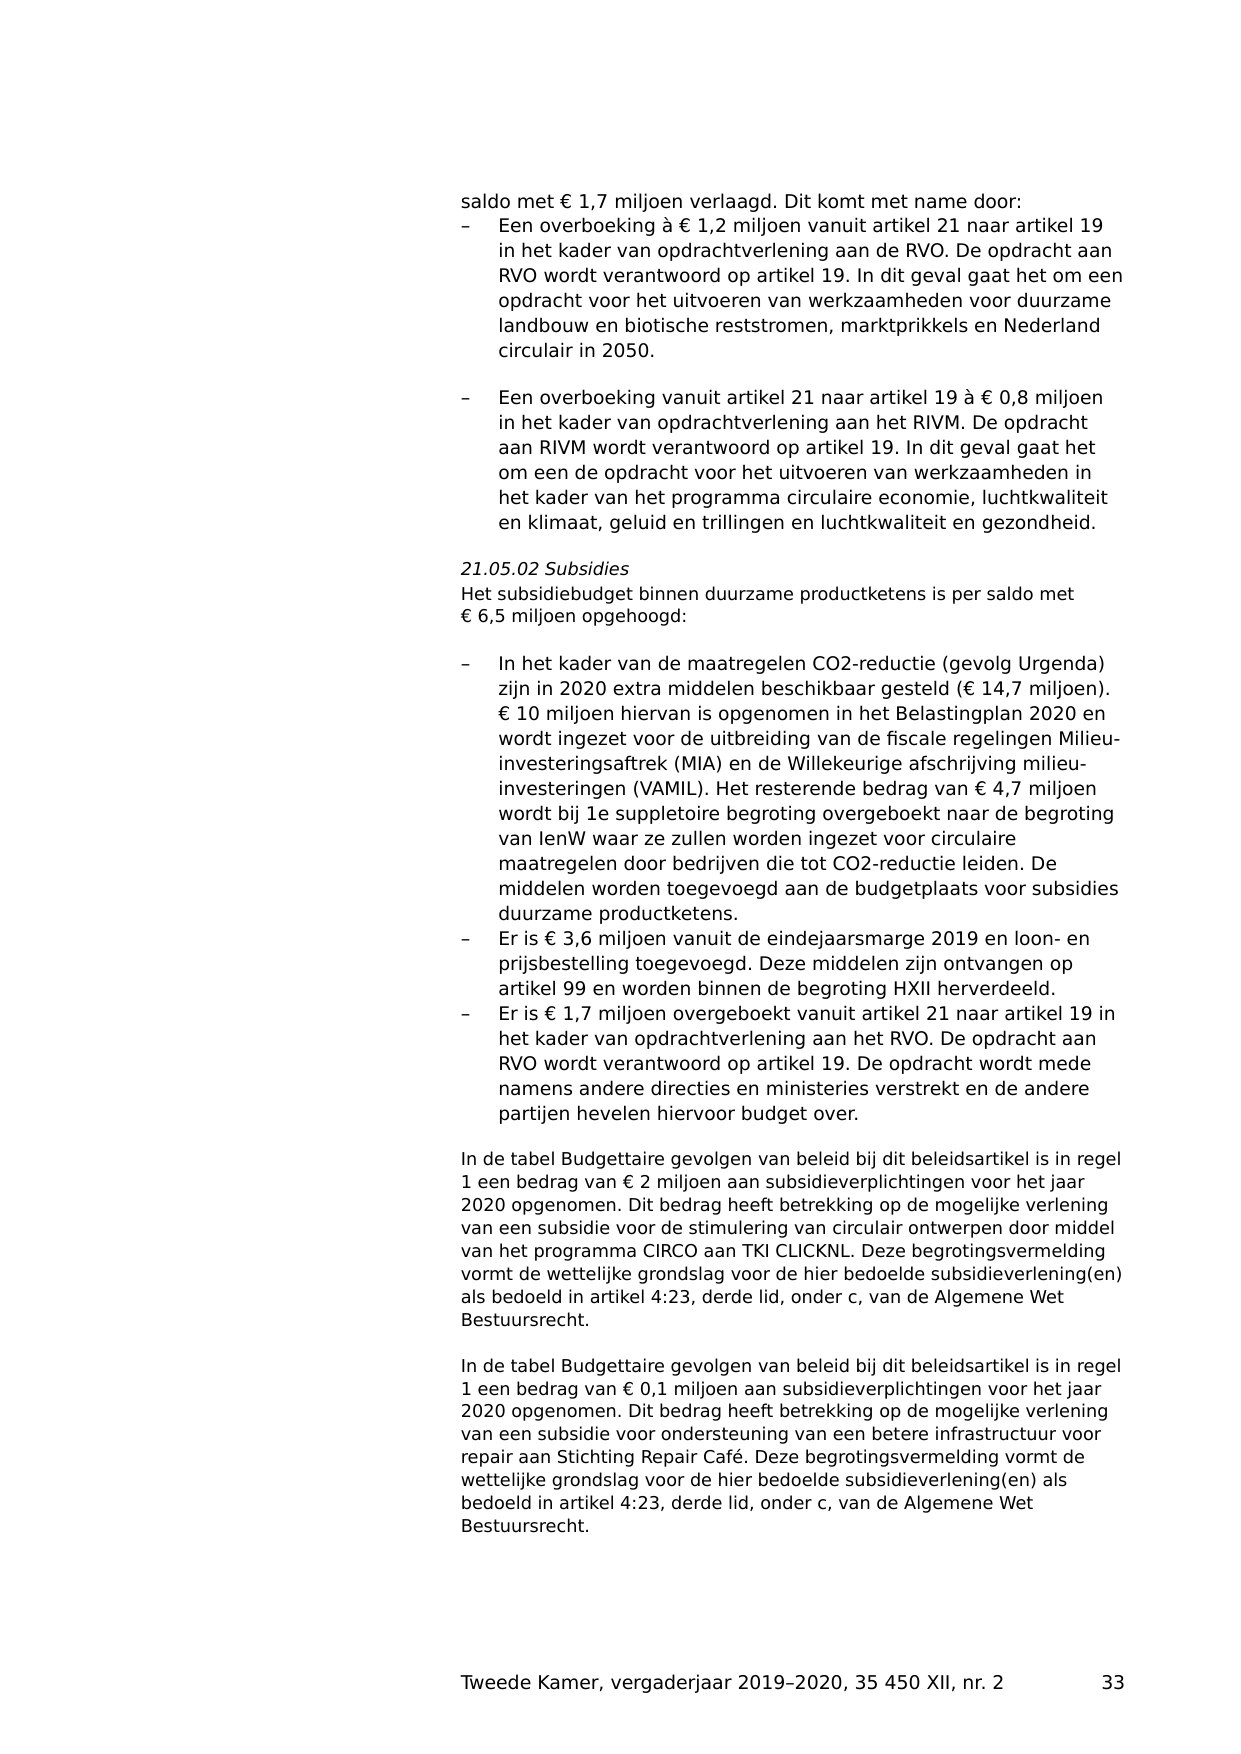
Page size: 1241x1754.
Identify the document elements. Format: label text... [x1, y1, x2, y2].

text Het subsidiebudget binnen duurzame productketens is per saldo met € 6,5 miljoen opgehoogd: [461, 582, 1125, 627]
list Er is € 1,7 miljoen overgeboekt vanuit artikel 21 naar artikel 19 in het kader van opdrachtverlening aan het RVO. De opdracht aan RVO wordt verantwoord op artikel 19. De opdracht wordt mede namens andere directies en ministeries verstrekt en de andere partijen hevelen hiervoor budget over. [461, 1000, 1125, 1125]
text In de tabel Budgettaire gevolgen van beleid bij dit beleidsartikel is in regel 1 een bedrag van € 2 miljoen aan subsidieverplichtingen voor het jaar 2020 opgenomen. Dit bedrag heeft betrekking op de mogelijke verlening van een subsidie voor de stimulering van circulair ontwerpen door middel van het programma CIRCO aan TKI CLICKNL. Deze begrotingsvermelding vormt de wettelijke grondslag voor de hier bedoelde subsidieverlening(en) als bedoeld in artikel 4:23, derde lid, onder c, van de Algemene Wet Bestuursrecht. [461, 1147, 1125, 1331]
list Een overboeking à € 1,2 miljoen vanuit artikel 21 naar artikel 19 in het kader van opdrachtverlening aan de RVO. De opdracht aan RVO wordt verantwoord op artikel 19. In dit geval gaat het om een opdracht voor het uitvoeren van werkzaamheden voor duurzame landbouw en biotische reststromen, marktprikkels en Nederland circulair in 2050. [461, 213, 1125, 363]
text 21.05.02 Subsidies [461, 557, 1125, 579]
text saldo met € 1,7 miljoen verlaagd. Dit komt met name door: [461, 191, 1125, 213]
list In het kader van de maatregelen CO2-reductie (gevolg Urgenda) zijn in 2020 extra middelen beschikbaar gesteld (€ 14,7 miljoen). € 10 miljoen hiervan is opgenomen in het Belastingplan 2020 en wordt ingezet voor de uitbreiding van de fiscale regelingen Milieu-investeringsaftrek (MIA) en de Willekeurige afschrijving milieu-investeringen (VAMIL). Het resterende bedrag van € 4,7 miljoen wordt bij 1e suppletoire begroting overgeboekt naar de begroting van IenW waar ze zullen worden ingezet voor circulaire maatregelen door bedrijven die tot CO2-reductie leiden. De middelen worden toegevoegd aan de budgetplaats voor subsidies duurzame productketens. [461, 650, 1125, 925]
text In de tabel Budgettaire gevolgen van beleid bij dit beleidsartikel is in regel 1 een bedrag van € 0,1 miljoen aan subsidieverplichtingen voor het jaar 2020 opgenomen. Dit bedrag heeft betrekking op de mogelijke verlening van een subsidie voor ondersteuning van een betere infrastructuur voor repair aan Stichting Repair Café. Deze begrotingsvermelding vormt de wettelijke grondslag voor de hier bedoelde subsidieverlening(en) als bedoeld in artikel 4:23, derde lid, onder c, van de Algemene Wet Bestuursrecht. [461, 1354, 1125, 1537]
list Een overboeking vanuit artikel 21 naar artikel 19 à € 0,8 miljoen in het kader van opdrachtverlening aan het RIVM. De opdracht aan RIVM wordt verantwoord op artikel 19. In dit geval gaat het om een de opdracht voor het uitvoeren van werkzaamheden in het kader van het programma circulaire economie, luchtkwaliteit en klimaat, geluid en trillingen en luchtkwaliteit en gezondheid. [461, 385, 1125, 535]
list Er is € 3,6 miljoen vanuit de eindejaarsmarge 2019 en loon- en prijsbestelling toegevoegd. Deze middelen zijn ontvangen op artikel 99 en worden binnen de begroting HXII herverdeeld. [461, 925, 1125, 1000]
